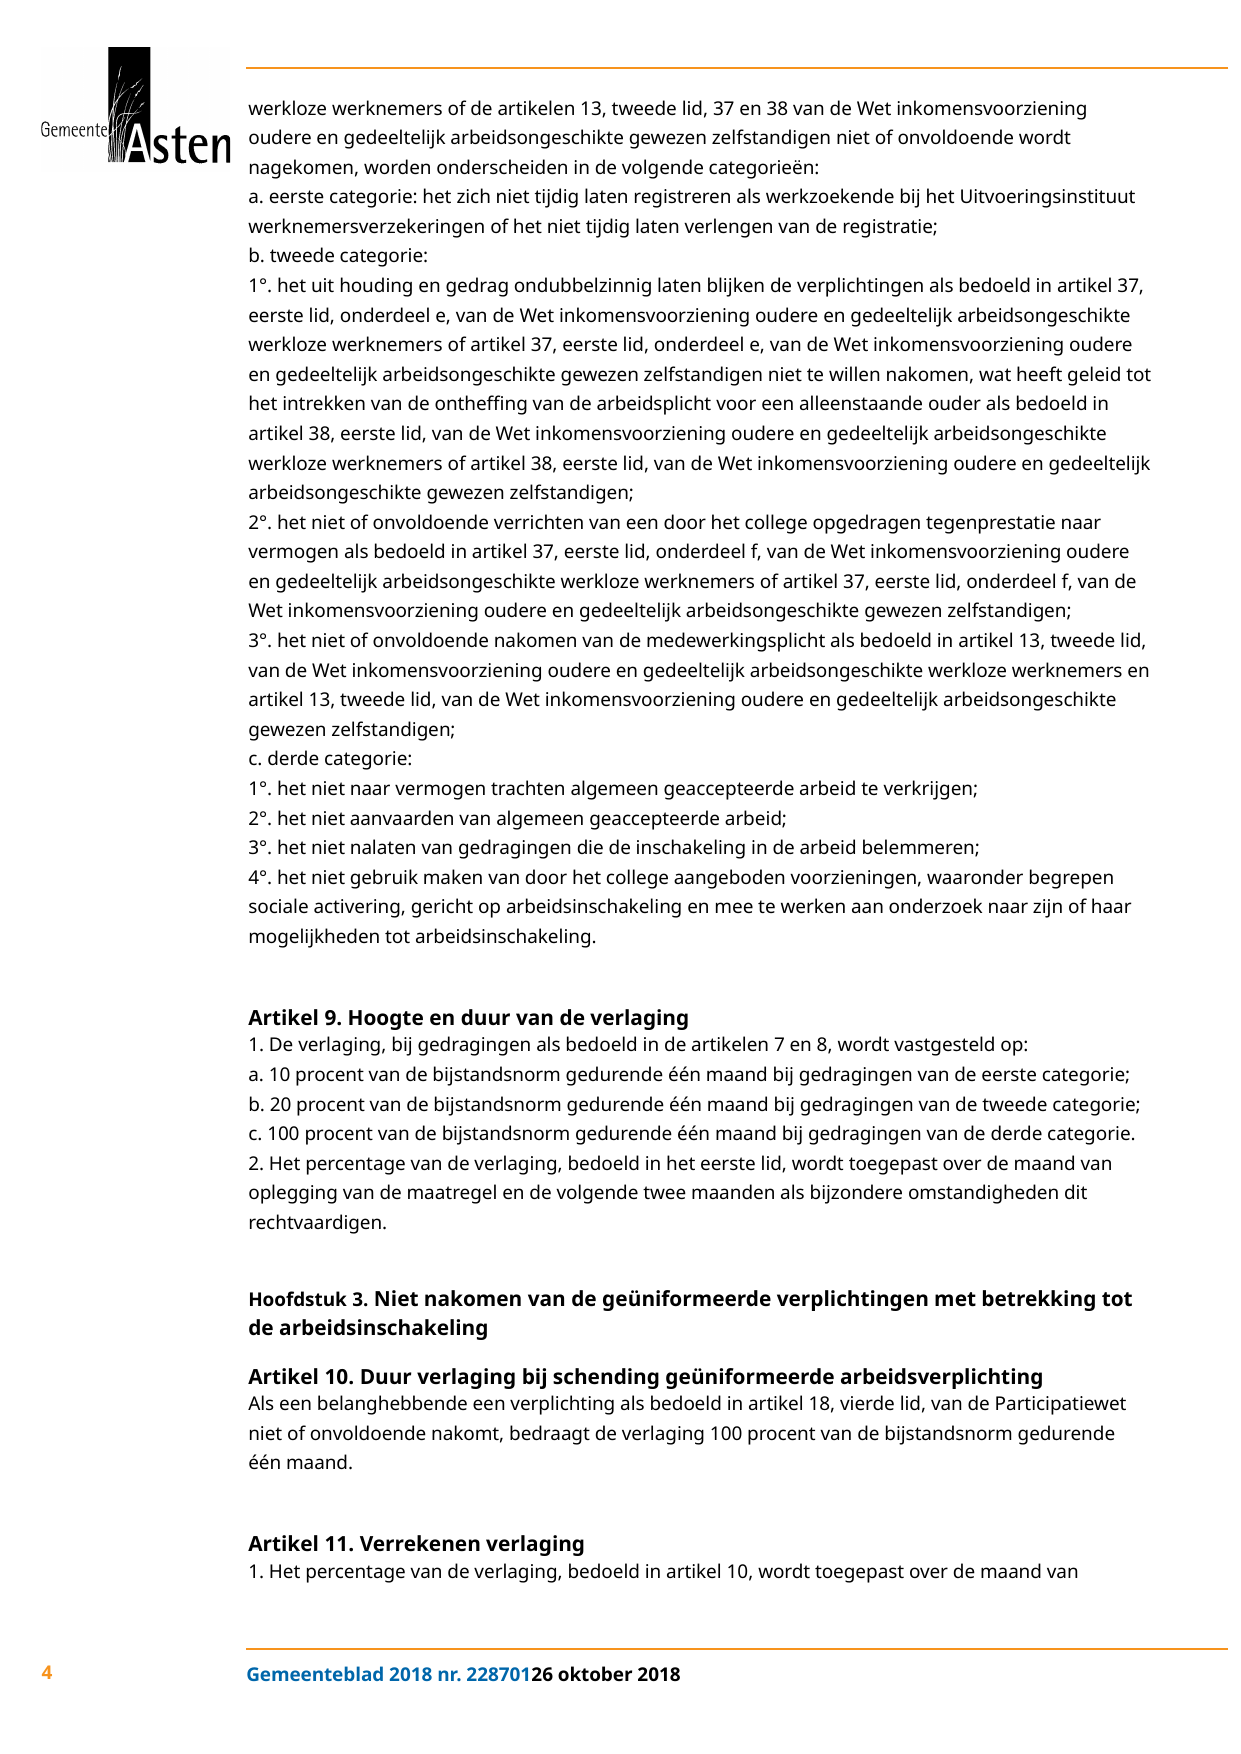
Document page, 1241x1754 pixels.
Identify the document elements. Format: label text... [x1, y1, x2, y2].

text 2°. het niet aanvaarden van algemeen geaccepteerde arbeid; [248, 805, 1152, 831]
text 4°. het niet gebruik maken van door het college aangeboden voorzieningen, waaronder begrepen sociale activering, gericht op arbeidsinschakeling en mee te werken aan onderzoek naar zijn of haar mogelijkheden tot arbeidsinschakeling. [248, 864, 1152, 949]
text Artikel 11. Verrekenen verlaging [248, 1529, 1152, 1558]
text Artikel 9. Hoogte en duur van de verlaging [248, 1003, 1152, 1032]
text 2°. het niet of onvoldoende verrichten van een door het college opgedragen tegenprestatie naar vermogen als bedoeld in artikel 37, eerste lid, onderdeel f, van de Wet inkomensvoorziening oudere en gedeeltelijk arbeidsongeschikte werkloze werknemers of artikel 37, eerste lid, onderdeel f, van de Wet inkomensvoorziening oudere en gedeeltelijk arbeidsongeschikte gewezen zelfstandigen; [248, 509, 1152, 623]
text c. 100 procent van de bijstandsnorm gedurende één maand bij gedragingen van de derde categorie. [248, 1120, 1152, 1146]
text Artikel 10. Duur verlaging bij schending geüniformeerde arbeidsverplichting [248, 1362, 1152, 1390]
text 1. Het percentage van de verlaging, bedoeld in artikel 10, wordt toegepast over de maand van [248, 1558, 1152, 1584]
text 1°. het niet naar vermogen trachten algemeen geaccepteerde arbeid te verkrijgen; [248, 775, 1152, 801]
text b. tweede categorie: [248, 243, 1152, 268]
text 2. Het percentage van de verlaging, bedoeld in het eerste lid, wordt toegepast over de maand van oplegging van de maatregel en de volgende twee maanden als bijzondere omstandigheden dit rechtvaardigen. [248, 1150, 1152, 1235]
text werkloze werknemers of de artikelen 13, tweede lid, 37 en 38 van de Wet inkomensvoorziening oudere en gedeeltelijk arbeidsongeschikte gewezen zelfstandigen niet of onvoldoende wordt nagekomen, worden onderscheiden in de volgende categorieën: [248, 95, 1152, 180]
text a. 10 procent van de bijstandsnorm gedurende één maand bij gedragingen van de eerste categorie; [248, 1061, 1152, 1087]
picture [41, 47, 231, 172]
text 3°. het niet nalaten van gedragingen die de inschakeling in de arbeid belemmeren; [248, 834, 1152, 860]
text c. derde categorie: [248, 746, 1152, 771]
text b. 20 procent van de bijstandsnorm gedurende één maand bij gedragingen van de tweede categorie; [248, 1091, 1152, 1116]
text a. eerste categorie: het zich niet tijdig laten registreren als werkzoekende bij het Uitvoeringsinstituut werknemersverzekeringen of het niet tijdig laten verlengen van de registratie; [248, 183, 1152, 239]
text Hoofdstuk 3. Niet nakomen van de geüniformeerde verplichtingen met betrekking tot de arbeidsinschakeling [248, 1284, 1152, 1341]
text 1°. het uit houding en gedrag ondubbelzinnig laten blijken de verplichtingen als bedoeld in artikel 37, eerste lid, onderdeel e, van de Wet inkomensvoorziening oudere en gedeeltelijk arbeidsongeschikte werkloze werknemers of artikel 37, eerste lid, onderdeel e, van de Wet inkomensvoorziening oudere en gedeeltelijk arbeidsongeschikte gewezen zelfstandigen niet te willen nakomen, wat heeft geleid tot het intrekken van de ontheffing van de arbeidsplicht voor een alleenstaande ouder als bedoeld in artikel 38, eerste lid, van de Wet inkomensvoorziening oudere en gedeeltelijk arbeidsongeschikte werkloze werknemers of artikel 38, eerste lid, van de Wet inkomensvoorziening oudere en gedeeltelijk arbeidsongeschikte gewezen zelfstandigen; [248, 272, 1152, 505]
text Als een belanghebbende een verplichting als bedoeld in artikel 18, vierde lid, van de Participatiewet niet of onvoldoende nakomt, bedraagt de verlaging 100 procent van de bijstandsnorm gedurende één maand. [248, 1390, 1152, 1475]
text 3°. het niet of onvoldoende nakomen van de medewerkingsplicht als bedoeld in artikel 13, tweede lid, van de Wet inkomensvoorziening oudere en gedeeltelijk arbeidsongeschikte werkloze werknemers en artikel 13, tweede lid, van de Wet inkomensvoorziening oudere en gedeeltelijk arbeidsongeschikte gewezen zelfstandigen; [248, 627, 1152, 742]
text 1. De verlaging, bij gedragingen als bedoeld in de artikelen 7 en 8, wordt vastgesteld op: [248, 1032, 1152, 1057]
